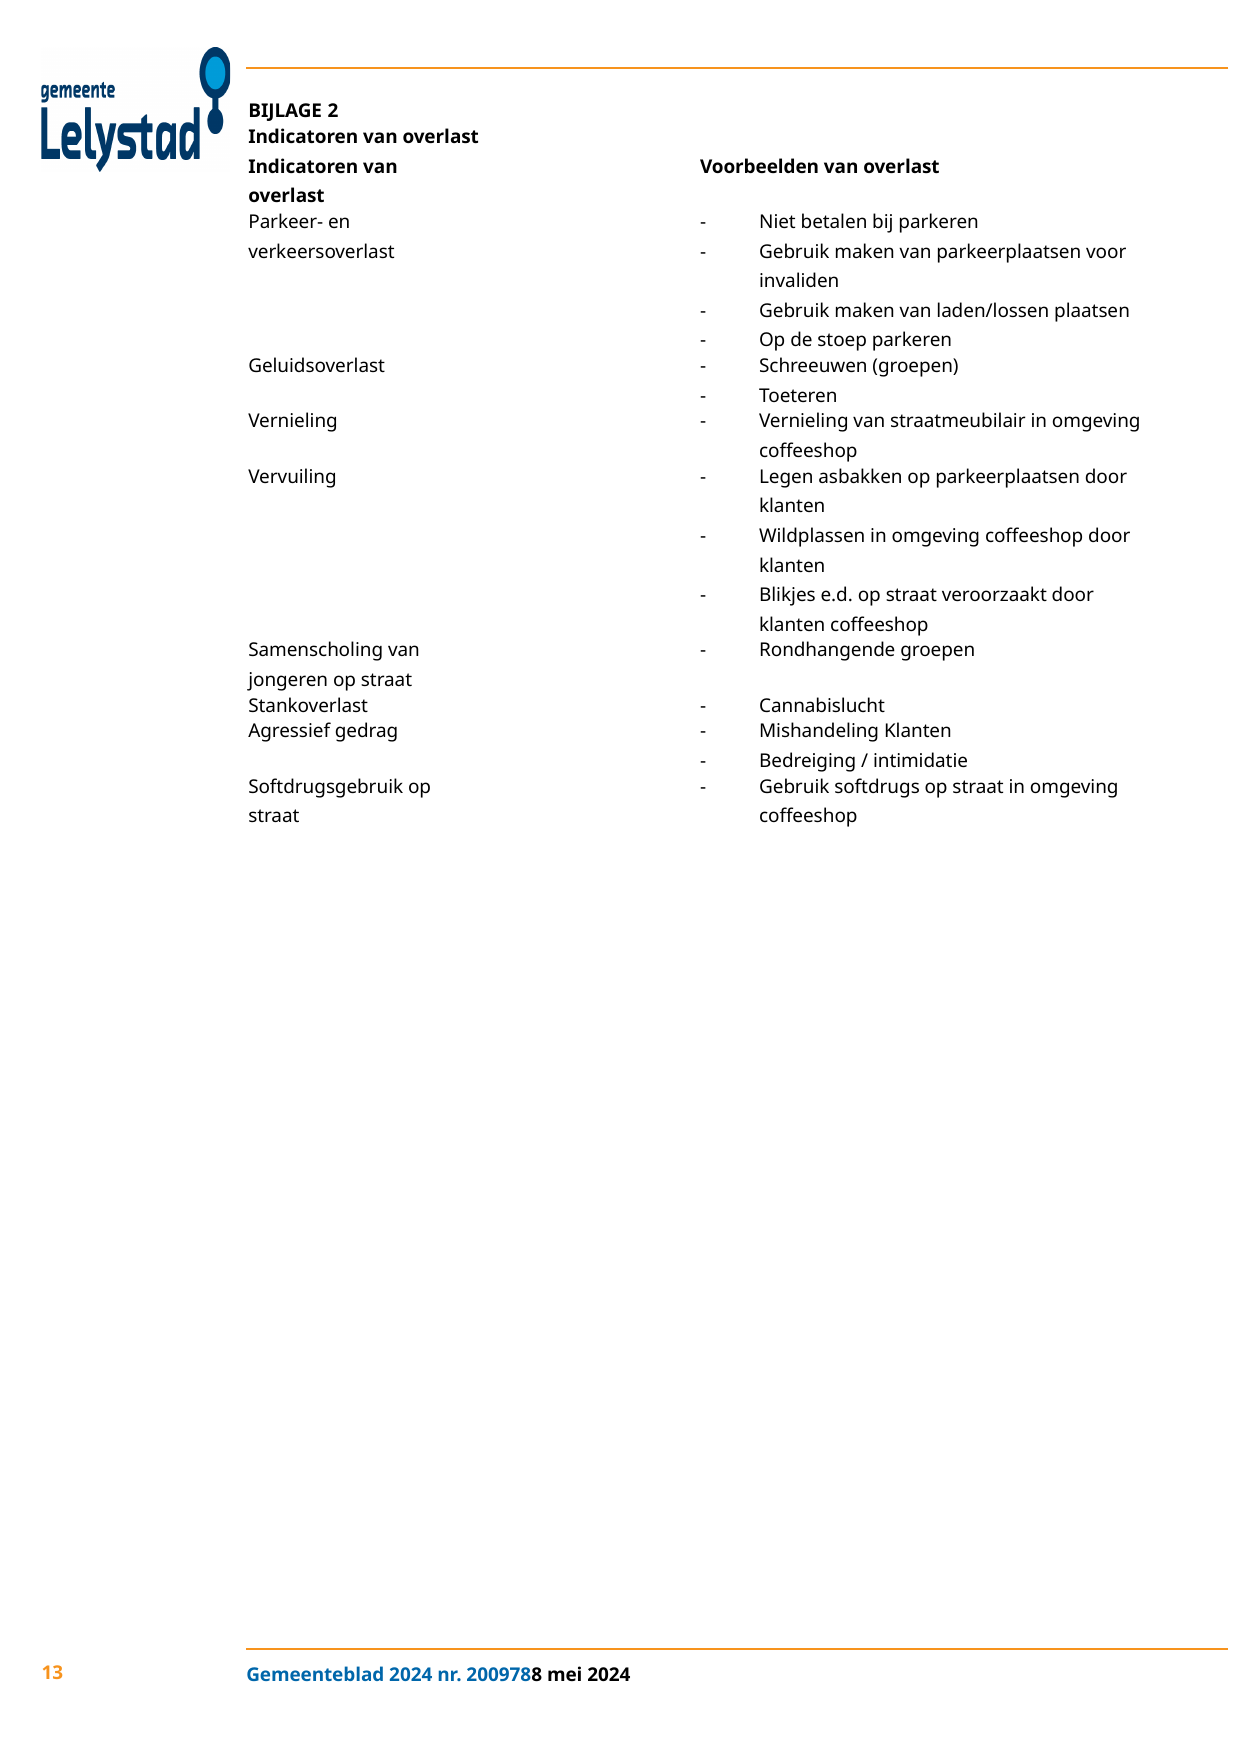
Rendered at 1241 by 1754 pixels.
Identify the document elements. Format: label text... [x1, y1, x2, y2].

table_cell Agressief gedrag [248, 718, 700, 773]
text Indicatoren van overlast [248, 123, 1152, 149]
table_cell Stankoverlast [248, 692, 700, 718]
text BIJLAGE 2 [248, 95, 1152, 123]
table_header Voorbeelden van overlast [700, 153, 1152, 208]
table_cell Vervuiling [248, 463, 700, 637]
table_cell Niet betalen bij parkeren Gebruik maken van parkeerplaatsen voor invaliden Gebruik maken van laden/lossen plaatsen Op de stoep parkeren [700, 208, 1152, 352]
table_header Indicatoren van overlast [248, 153, 700, 208]
table_cell Schreeuwen (groepen) Toeteren [700, 353, 1152, 408]
table_cell Vernieling [248, 408, 700, 463]
table_cell Softdrugsgebruik op straat [248, 773, 700, 828]
table_cell Rondhangende groepen [700, 637, 1152, 692]
table_cell Mishandeling Klanten Bedreiging / intimidatie [700, 718, 1152, 773]
table_cell Samenscholing van jongeren op straat [248, 637, 700, 692]
table_cell Geluidsoverlast [248, 353, 700, 408]
table_cell Legen asbakken op parkeerplaatsen door klanten Wildplassen in omgeving coffeeshop door klanten Blikjes e.d. op straat veroorzaakt door klanten coffeeshop [700, 463, 1152, 637]
table_cell Parkeer- en verkeersoverlast [248, 208, 700, 352]
picture [41, 47, 231, 172]
table_cell Vernieling van straatmeubilair in omgeving coffeeshop [700, 408, 1152, 463]
table_cell Gebruik softdrugs op straat in omgeving coffeeshop [700, 773, 1152, 828]
table_cell Cannabislucht [700, 692, 1152, 718]
